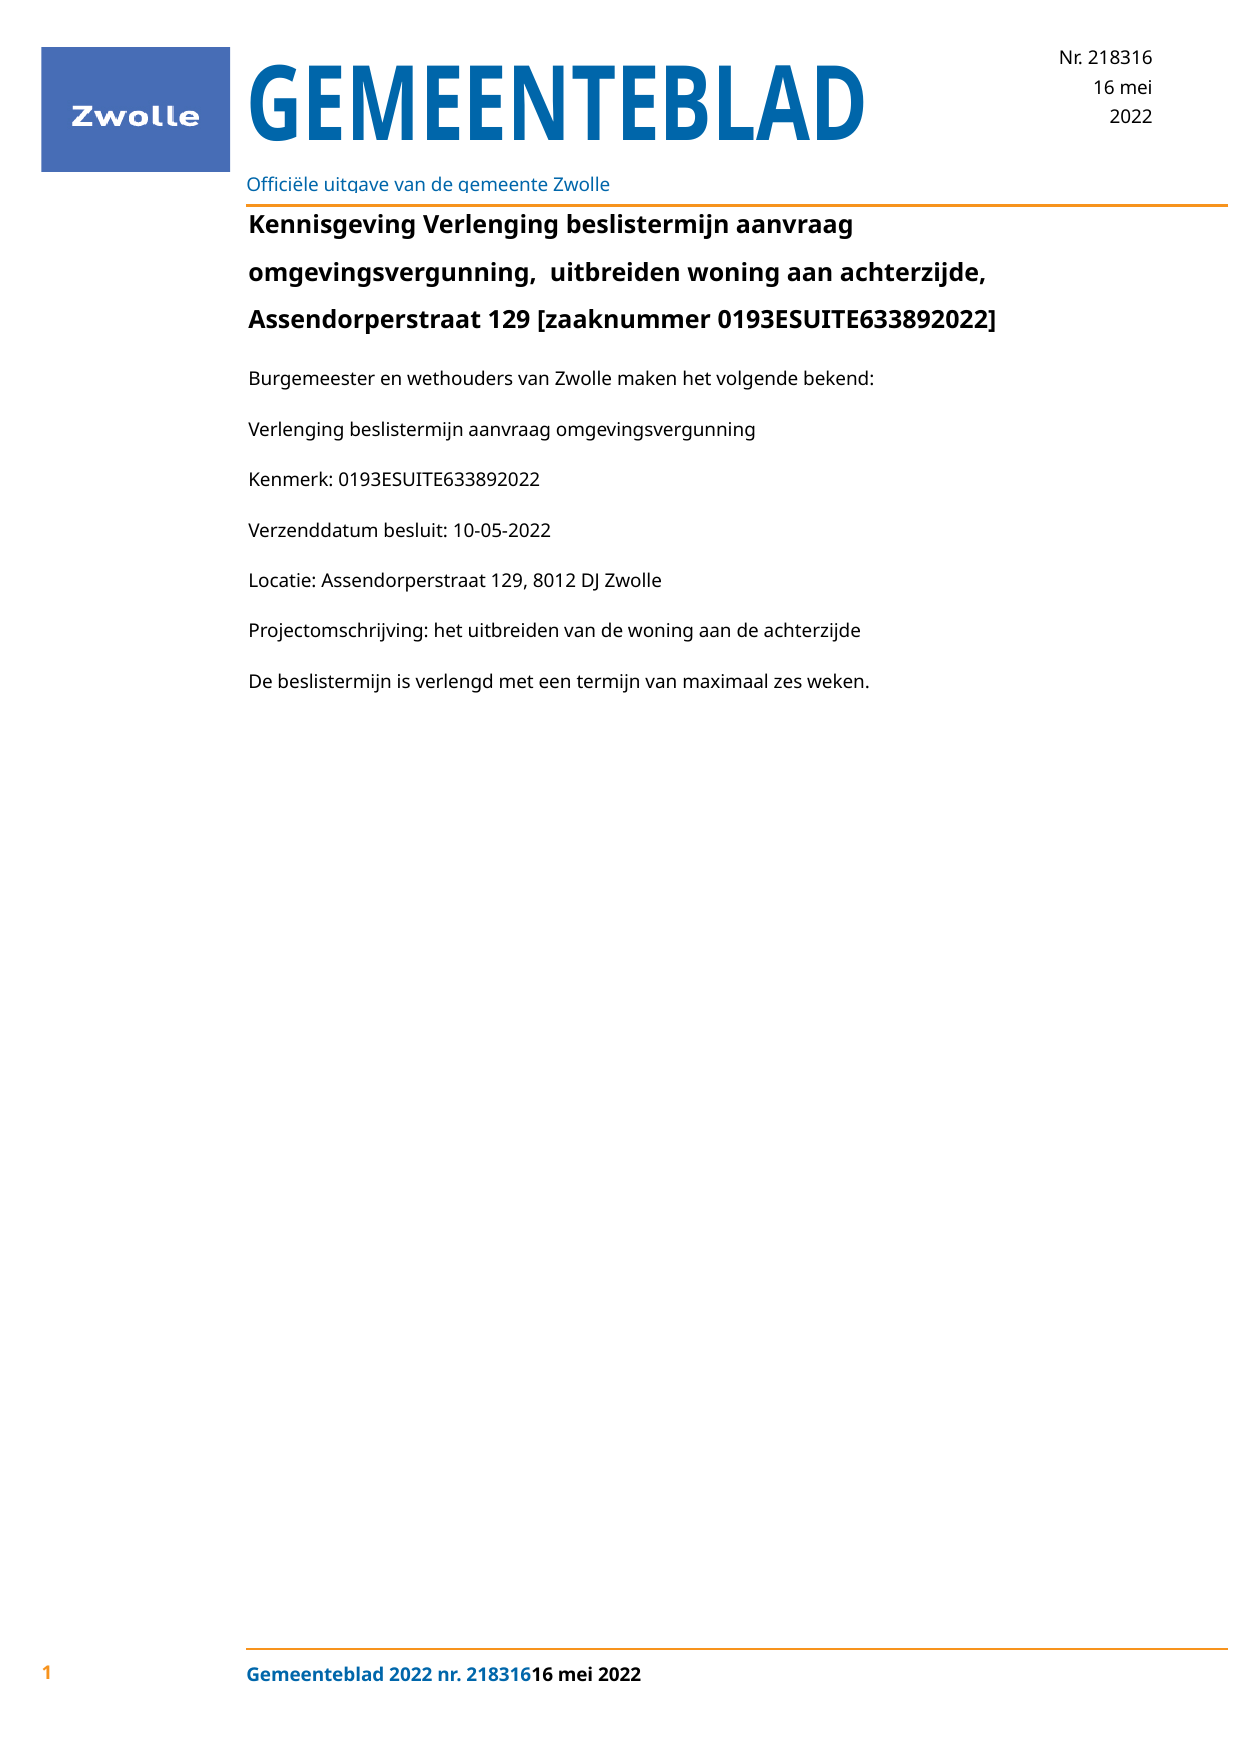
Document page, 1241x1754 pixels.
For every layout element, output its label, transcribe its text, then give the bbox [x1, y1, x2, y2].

text Verzenddatum besluit: 10-05-2022 [248, 517, 1152, 542]
text Kennisgeving Verlenging beslistermijn aanvraag omgevingsvergunning, uitbreiden woning aan achterzijde, Assendorperstraat 129 [zaaknummer 0193ESUITE633892022] [248, 207, 1152, 336]
text Burgemeester en wethouders van Zwolle maken het volgende bekend: [248, 366, 1152, 391]
text Projectomschrijving: het uitbreiden van de woning aan de achterzijde [248, 618, 1152, 643]
text Kenmerk: 0193ESUITE633892022 [248, 466, 1152, 492]
text Verlenging beslistermijn aanvraag omgevingsvergunning [248, 416, 1152, 442]
picture [41, 47, 231, 172]
text Locatie: Assendorperstraat 129, 8012 DJ Zwolle [248, 567, 1152, 593]
text De beslistermijn is verlengd met een termijn van maximaal zes weken. [248, 668, 1152, 694]
